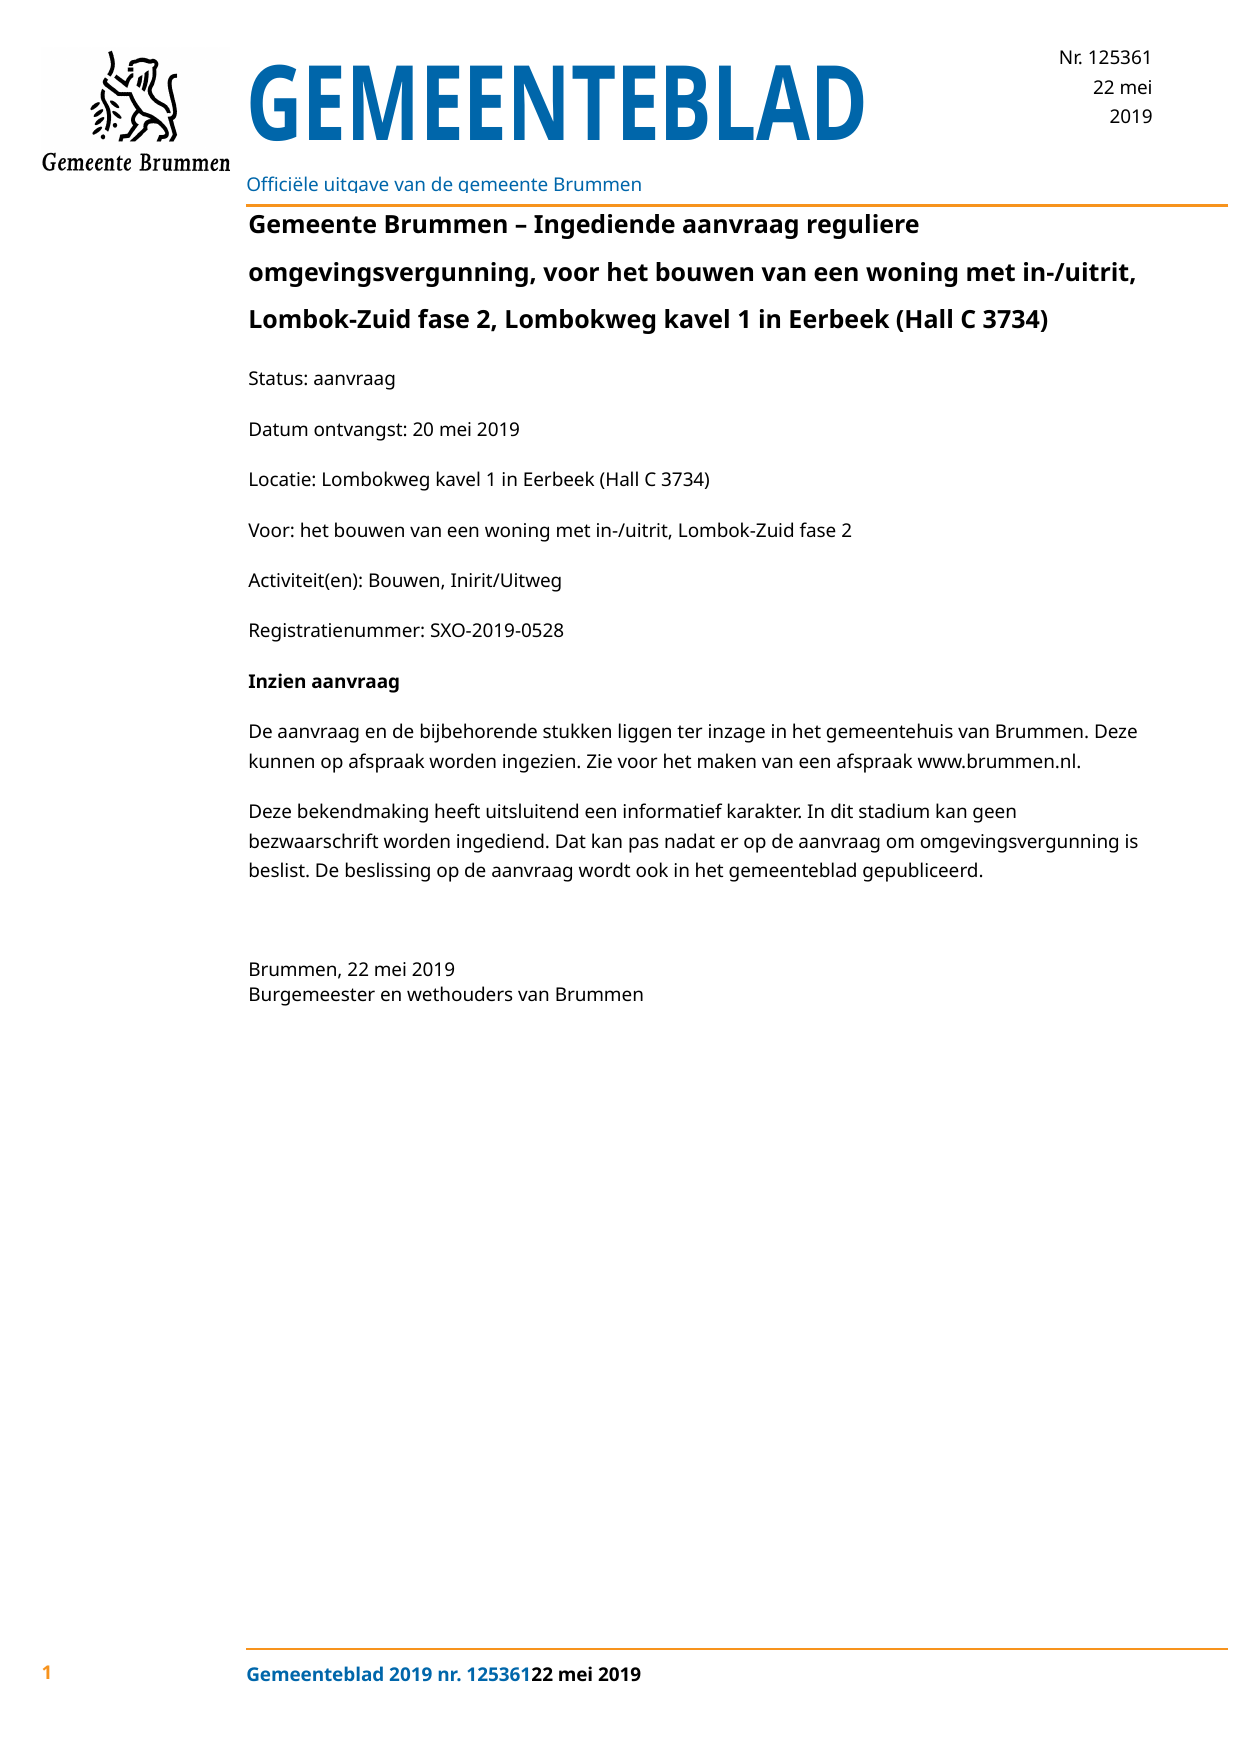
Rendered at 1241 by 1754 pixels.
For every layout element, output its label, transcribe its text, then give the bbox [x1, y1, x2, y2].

text Gemeente Brummen – Ingediende aanvraag reguliere omgevingsvergunning, voor het bouwen van een woning met in-/uitrit, Lombok-Zuid fase 2, Lombokweg kavel 1 in Eerbeek (Hall C 3734) [248, 207, 1152, 336]
text Status: aanvraag [248, 366, 1152, 391]
text Activiteit(en): Bouwen, Inirit/Uitweg [248, 567, 1152, 593]
text Voor: het bouwen van een woning met in-/uitrit, Lombok-Zuid fase 2 [248, 517, 1152, 542]
text Burgemeester en wethouders van Brummen [248, 982, 1152, 1007]
text Registratienummer: SXO-2019-0528 [248, 618, 1152, 643]
text Inzien aanvraag [248, 668, 1152, 694]
picture [41, 47, 231, 172]
text Locatie: Lombokweg kavel 1 in Eerbeek (Hall C 3734) [248, 466, 1152, 492]
text Brummen, 22 mei 2019 [248, 956, 1152, 982]
text Datum ontvangst: 20 mei 2019 [248, 416, 1152, 442]
text Deze bekendmaking heeft uitsluitend een informatief karakter. In dit stadium kan geen bezwaarschrift worden ingediend. Dat kan pas nadat er op de aanvraag om omgevingsvergunning is beslist. De beslissing op de aanvraag wordt ook in het gemeenteblad gepubliceerd. [248, 798, 1152, 883]
text De aanvraag en de bijbehorende stukken liggen ter inzage in het gemeentehuis van Brummen. Deze kunnen op afspraak worden ingezien. Zie voor het maken van een afspraak www.brummen.nl. [248, 718, 1152, 774]
